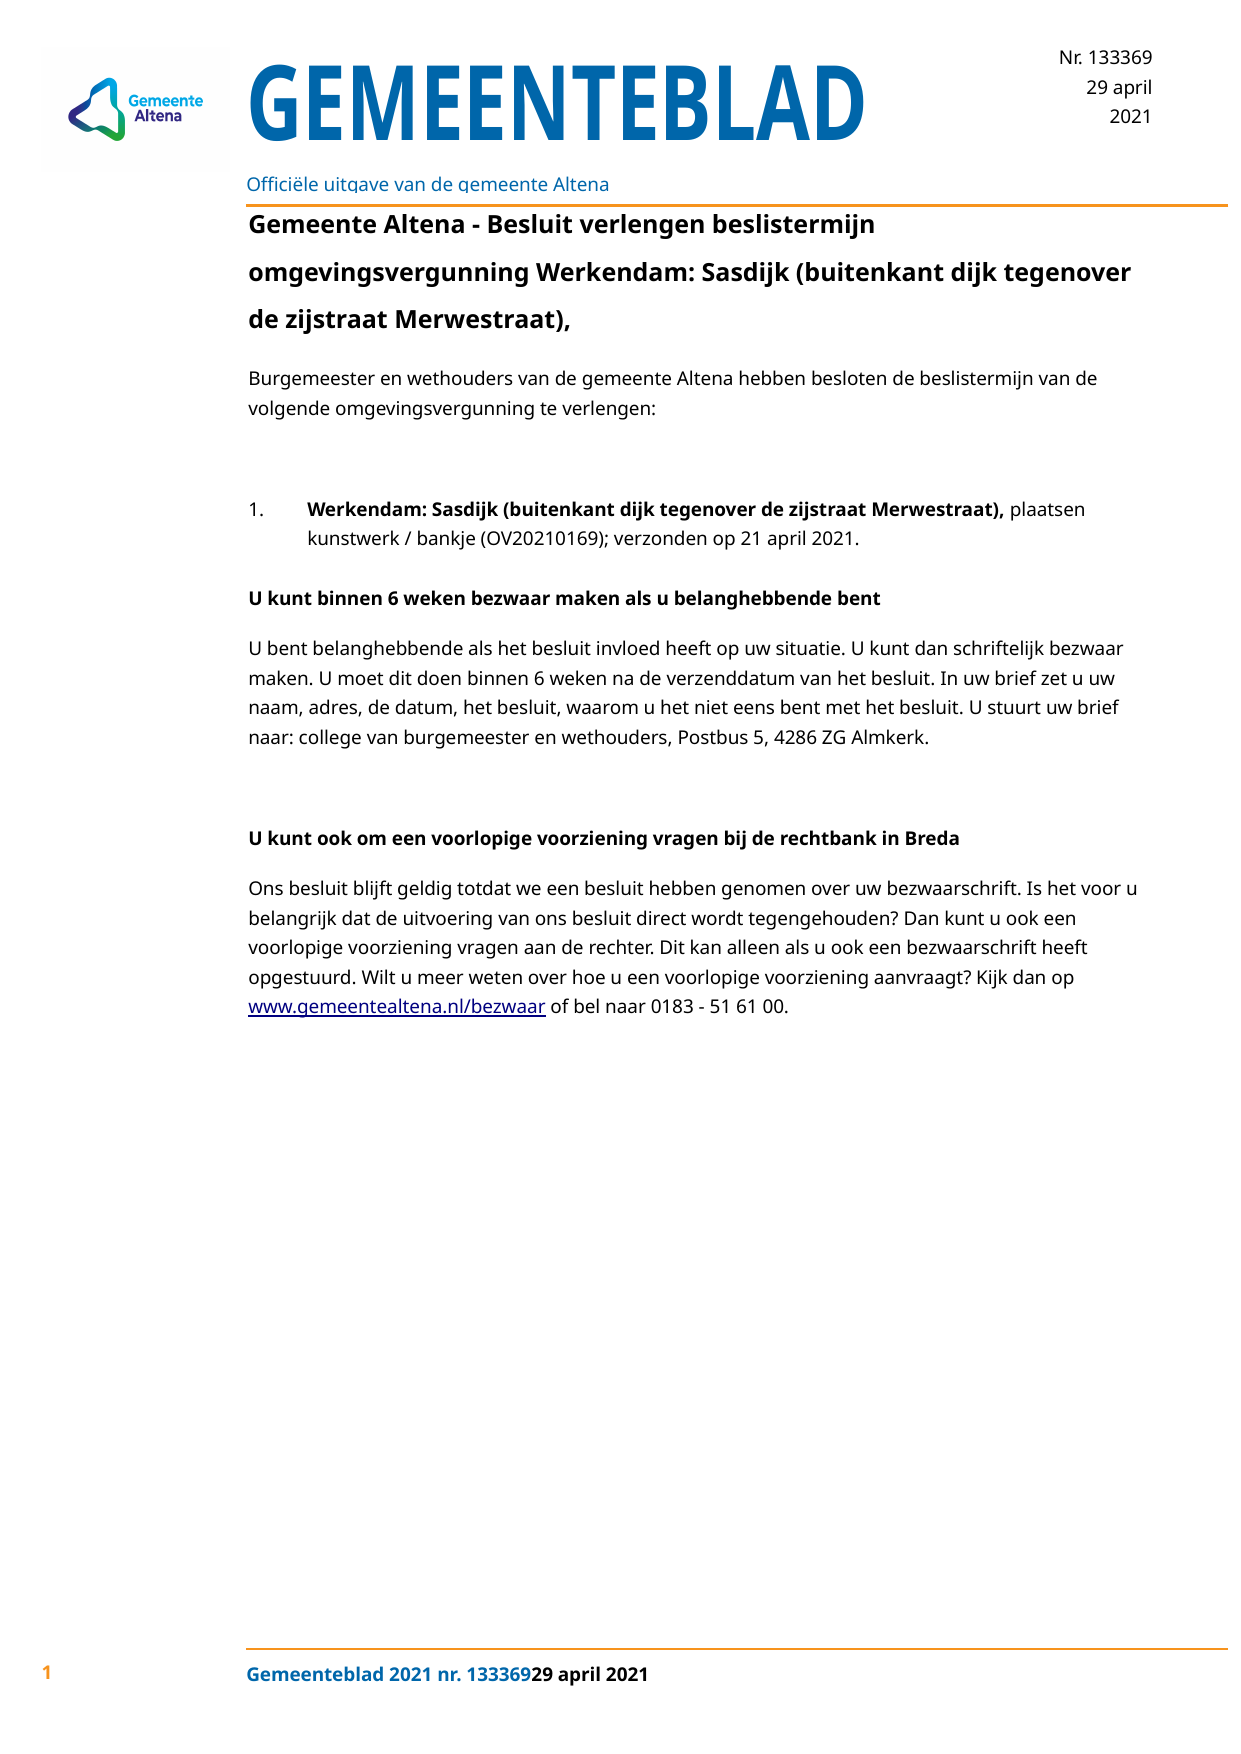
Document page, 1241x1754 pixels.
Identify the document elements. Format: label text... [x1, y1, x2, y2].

text U bent belanghebbende als het besluit invloed heeft op uw situatie. U kunt dan schriftelijk bezwaar maken. U moet dit doen binnen 6 weken na de verzenddatum van het besluit. In uw brief zet u uw naam, adres, de datum, het besluit, waarom u het niet eens bent met het besluit. U stuurt uw brief naar: college van burgemeester en wethouders, Postbus 5, 4286 ZG Almkerk. [248, 635, 1152, 749]
text Gemeente Altena - Besluit verlengen beslistermijn omgevingsvergunning Werkendam: Sasdijk (buitenkant dijk tegenover de zijstraat Merwestraat), [248, 207, 1152, 336]
text Burgemeester en wethouders van de gemeente Altena hebben besloten de beslistermijn van de volgende omgevingsvergunning te verlengen: [248, 366, 1152, 421]
text U kunt ook om een voorlopige voorziening vragen bij de rechtbank in Breda [248, 825, 1152, 850]
list Werkendam: Sasdijk (buitenkant dijk tegenover de zijstraat Merwestraat), plaatsen kunstwerk / bankje (OV20210169); verzonden op 21 april 2021. [248, 496, 1152, 551]
picture [41, 47, 231, 172]
text U kunt binnen 6 weken bezwaar maken als u belanghebbende bent [248, 585, 1152, 610]
text Ons besluit blijft geldig totdat we een besluit hebben genomen over uw bezwaarschrift. Is het voor u belangrijk dat de uitvoering van ons besluit direct wordt tegengehouden? Dan kunt u ook een voorlopige voorziening vragen aan de rechter. Dit kan alleen als u ook een bezwaarschrift heeft opgestuurd. Wilt u meer weten over hoe u een voorlopige voorziening aanvraagt? Kijk dan op www.gemeentealtena.nl/bezwaar of bel naar 0183 - 51 61 00. [248, 875, 1152, 1019]
